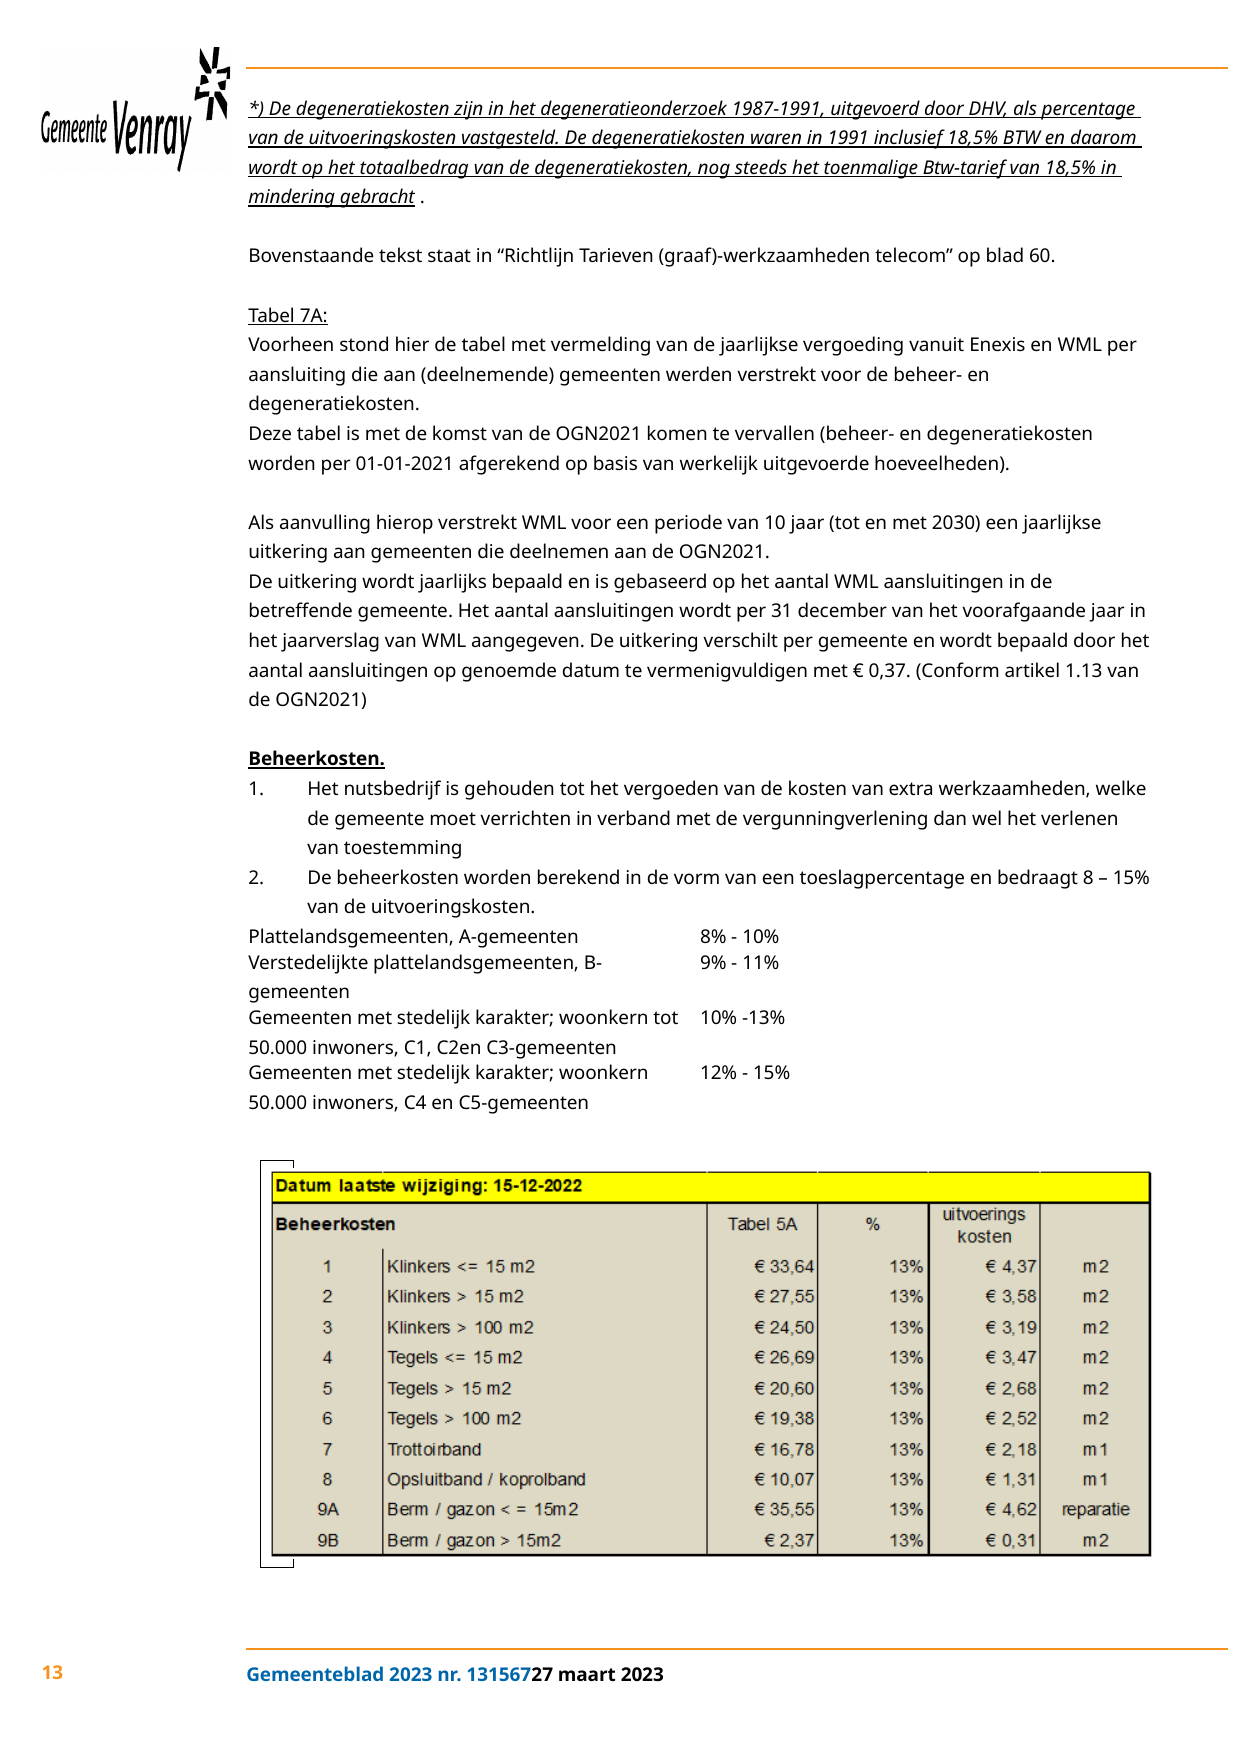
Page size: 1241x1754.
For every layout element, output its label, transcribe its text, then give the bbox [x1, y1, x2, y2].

picture [41, 47, 231, 172]
list Het nutsbedrijf is gehouden tot het vergoeden van de kosten van extra werkzaamheden, welke de gemeente moet verrichten in verband met de vergunningverlening dan wel het verlenen van toestemming [248, 775, 1152, 860]
table_cell Gemeenten met stedelijk karakter; woonkern 50.000 inwoners, C4 en C5-gemeenten [248, 1060, 700, 1115]
table_cell Gemeenten met stedelijk karakter; woonkern tot 50.000 inwoners, C1, C2en C3-gemeenten [248, 1004, 700, 1059]
table_cell Verstedelijkte plattelandsgemeenten, B-gemeenten [248, 949, 700, 1004]
list De beheerkosten worden berekend in de vorm van een toeslagpercentage en bedraagt 8 – 15% van de uitvoeringskosten. [248, 864, 1152, 919]
table_header Plattelandsgemeenten, A-gemeenten [248, 923, 700, 949]
text De uitkering wordt jaarlijks bepaald en is gebaseerd op het aantal WML aansluitingen in de betreffende gemeente. Het aantal aansluitingen wordt per 31 december van het voorafgaande jaar in het jaarverslag van WML aangegeven. De uitkering verschilt per gemeente en wordt bepaald door het aantal aansluitingen op genoemde datum te vermenigvuldigen met € 0,37. (Conform artikel 1.13 van de OGN2021) [248, 568, 1152, 712]
text Bovenstaande tekst staat in “Richtlijn Tarieven (graaf)-werkzaamheden telecom” op blad 60. [248, 243, 1152, 268]
table_header 8% - 10% [700, 923, 1152, 949]
picture [268, 1168, 1155, 1559]
text *) De degeneratiekosten zijn in het degeneratieonderzoek 1987-1991, uitgevoerd door DHV, als percentage van de uitvoeringskosten vastgesteld. De degeneratiekosten waren in 1991 inclusief 18,5% BTW en daarom wordt op het totaalbedrag van de degeneratiekosten, nog steeds het toenmalige Btw-tarief van 18,5% in mindering gebracht . [248, 95, 1152, 209]
table_cell 12% - 15% [700, 1060, 1152, 1115]
text Tabel 7A: [248, 302, 1152, 328]
text Deze tabel is met de komst van de OGN2021 komen te vervallen (beheer- en degeneratiekosten worden per 01-01-2021 afgerekend op basis van werkelijk uitgevoerde hoeveelheden). [248, 420, 1152, 476]
text Beheerkosten. [248, 746, 1152, 771]
table_cell 9% - 11% [700, 949, 1152, 1004]
text Voorheen stond hier de tabel met vermelding van de jaarlijkse vergoeding vanuit Enexis en WML per aansluiting die aan (deelnemende) gemeenten werden verstrekt voor de beheer- en degeneratiekosten. [248, 331, 1152, 416]
text Als aanvulling hierop verstrekt WML voor een periode van 10 jaar (tot en met 2030) een jaarlijkse uitkering aan gemeenten die deelnemen aan de OGN2021. [248, 509, 1152, 564]
table_cell 10% -13% [700, 1004, 1152, 1059]
